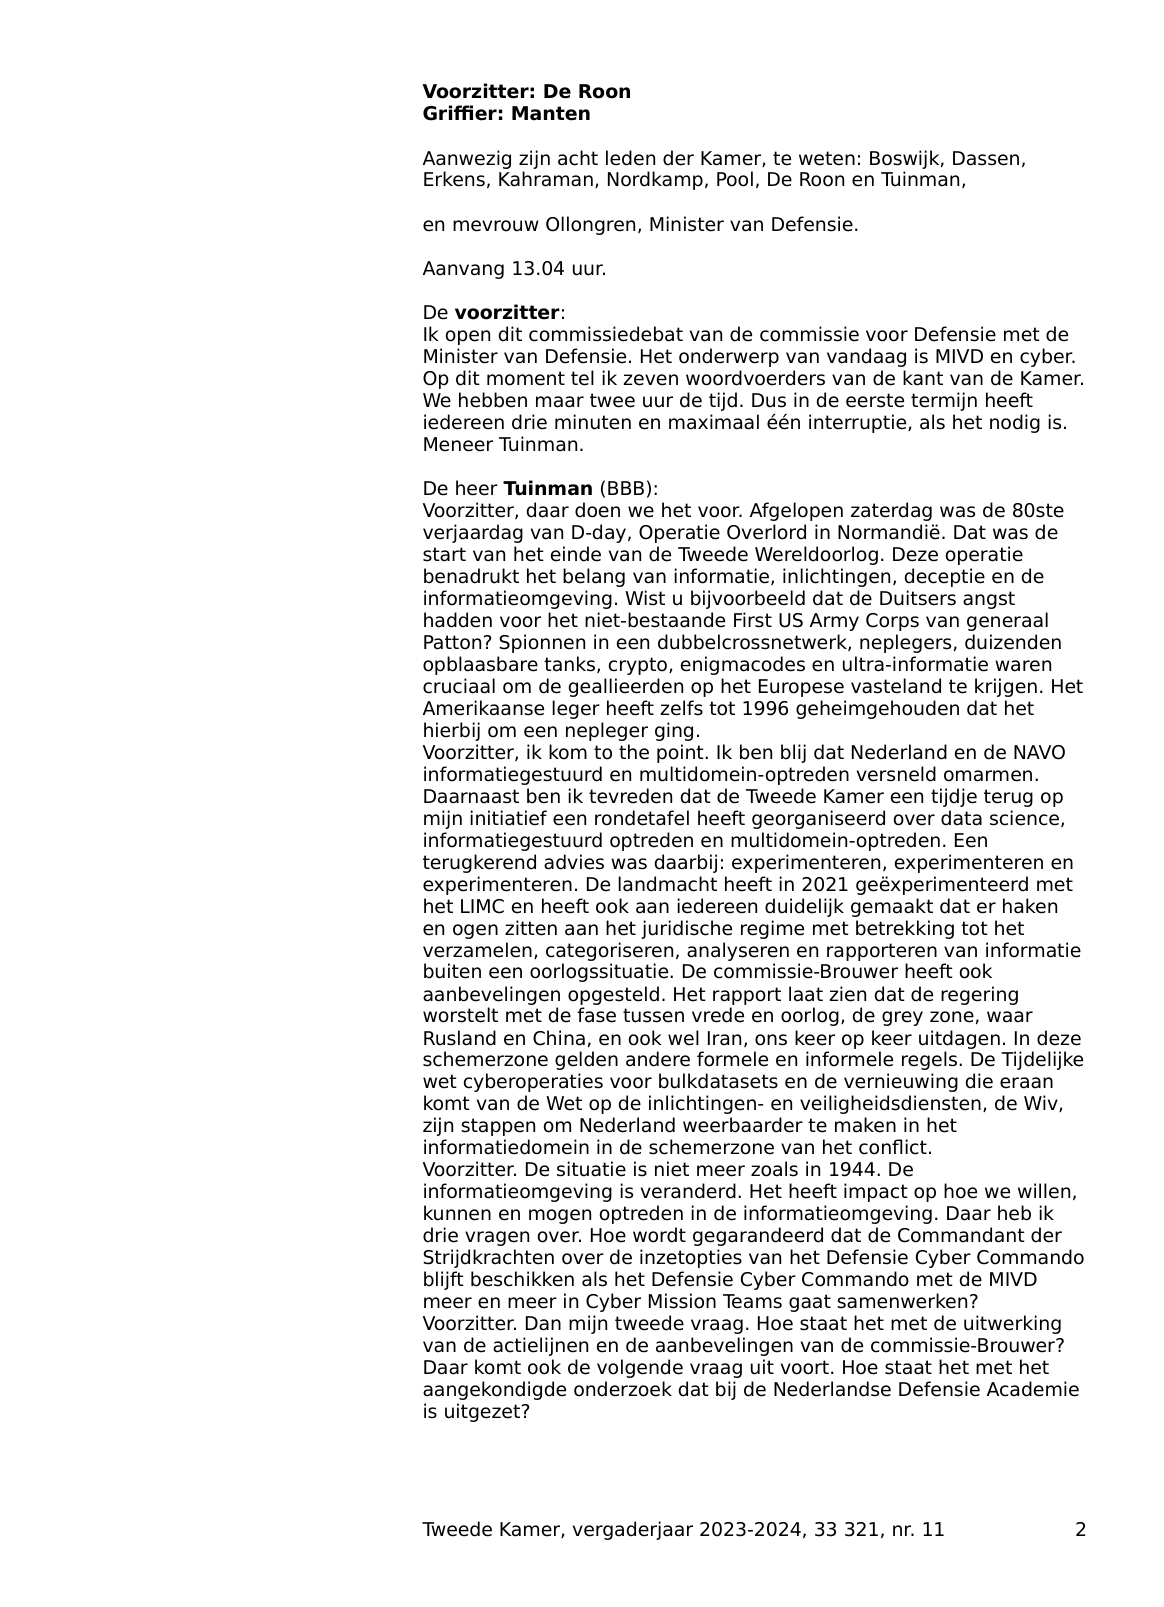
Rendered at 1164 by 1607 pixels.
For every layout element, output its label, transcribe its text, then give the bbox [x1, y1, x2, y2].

text Voorzitter. Dan mijn tweede vraag. Hoe staat het met de uitwerking van de actielijnen en de aanbevelingen van de commissie-Brouwer? Daar komt ook de volgende vraag uit voort. Hoe staat het met het aangekondigde onderzoek dat bij de Nederlandse Defensie Academie is uitgezet? [422, 1313, 1087, 1423]
text De heer Tuinman (BBB): [422, 478, 1087, 500]
text Voorzitter, ik kom to the point. Ik ben blij dat Nederland en de NAVO informatiegestuurd en multidomein-optreden versneld omarmen. Daarnaast ben ik tevreden dat de Tweede Kamer een tijdje terug op mijn initiatief een rondetafel heeft georganiseerd over data science, informatiegestuurd optreden en multidomein-optreden. Een terugkerend advies was daarbij: experimenteren, experimenteren en experimenteren. De landmacht heeft in 2021 geëxperimenteerd met het LIMC en heeft ook aan iedereen duidelijk gemaakt dat er haken en ogen zitten aan het juridische regime met betrekking tot het verzamelen, categoriseren, analyseren en rapporteren van informatie buiten een oorlogssituatie. De commissie-Brouwer heeft ook aanbevelingen opgesteld. Het rapport laat zien dat de regering worstelt met de fase tussen vrede en oorlog, de grey zone, waar Rusland en China, en ook wel Iran, ons keer op keer uitdagen. In deze schemerzone gelden andere formele en informele regels. De Tijdelijke wet cyberoperaties voor bulkdatasets en de vernieuwing die eraan komt van de Wet op de inlichtingen- en veiligheidsdiensten, de Wiv, zijn stappen om Nederland weerbaarder te maken in het informatiedomein in de schemerzone van het conflict. [422, 742, 1087, 1159]
text Aanwezig zijn acht leden der Kamer, te weten: Boswijk, Dassen, Erkens, Kahraman, Nordkamp, Pool, De Roon en Tuinman, [422, 147, 1087, 191]
text Voorzitter. De situatie is niet meer zoals in 1944. De informatieomgeving is veranderd. Het heeft impact op hoe we willen, kunnen en mogen optreden in de informatieomgeving. Daar heb ik drie vragen over. Hoe wordt gegarandeerd dat de Commandant der Strijdkrachten over de inzetopties van het Defensie Cyber Commando blijft beschikken als het Defensie Cyber Commando met de MIVD meer en meer in Cyber Mission Teams gaat samenwerken? [422, 1159, 1087, 1313]
text Ik open dit commissiedebat van de commissie voor Defensie met de Minister van Defensie. Het onderwerp van vandaag is MIVD en cyber. Op dit moment tel ik zeven woordvoerders van de kant van de Kamer. We hebben maar twee uur de tijd. Dus in de eerste termijn heeft iedereen drie minuten en maximaal één interruptie, als het nodig is. Meneer Tuinman. [422, 324, 1087, 456]
text Griffier: Manten [422, 103, 1087, 125]
text en mevrouw Ollongren, Minister van Defensie. [422, 213, 1087, 236]
text Voorzitter: De Roon [422, 81, 1087, 103]
text Aanvang 13.04 uur. [422, 258, 1087, 280]
text De voorzitter: [422, 302, 1087, 324]
text Voorzitter, daar doen we het voor. Afgelopen zaterdag was de 80ste verjaardag van D-day, Operatie Overlord in Normandië. Dat was de start van het einde van de Tweede Wereldoorlog. Deze operatie benadrukt het belang van informatie, inlichtingen, deceptie en de informatieomgeving. Wist u bijvoorbeeld dat de Duitsers angst hadden voor het niet-bestaande First US Army Corps van generaal Patton? Spionnen in een dubbelcrossnetwerk, neplegers, duizenden opblaasbare tanks, crypto, enigmacodes en ultra-informatie waren cruciaal om de geallieerden op het Europese vasteland te krijgen. Het Amerikaanse leger heeft zelfs tot 1996 geheimgehouden dat het hierbij om een nepleger ging. [422, 500, 1087, 742]
